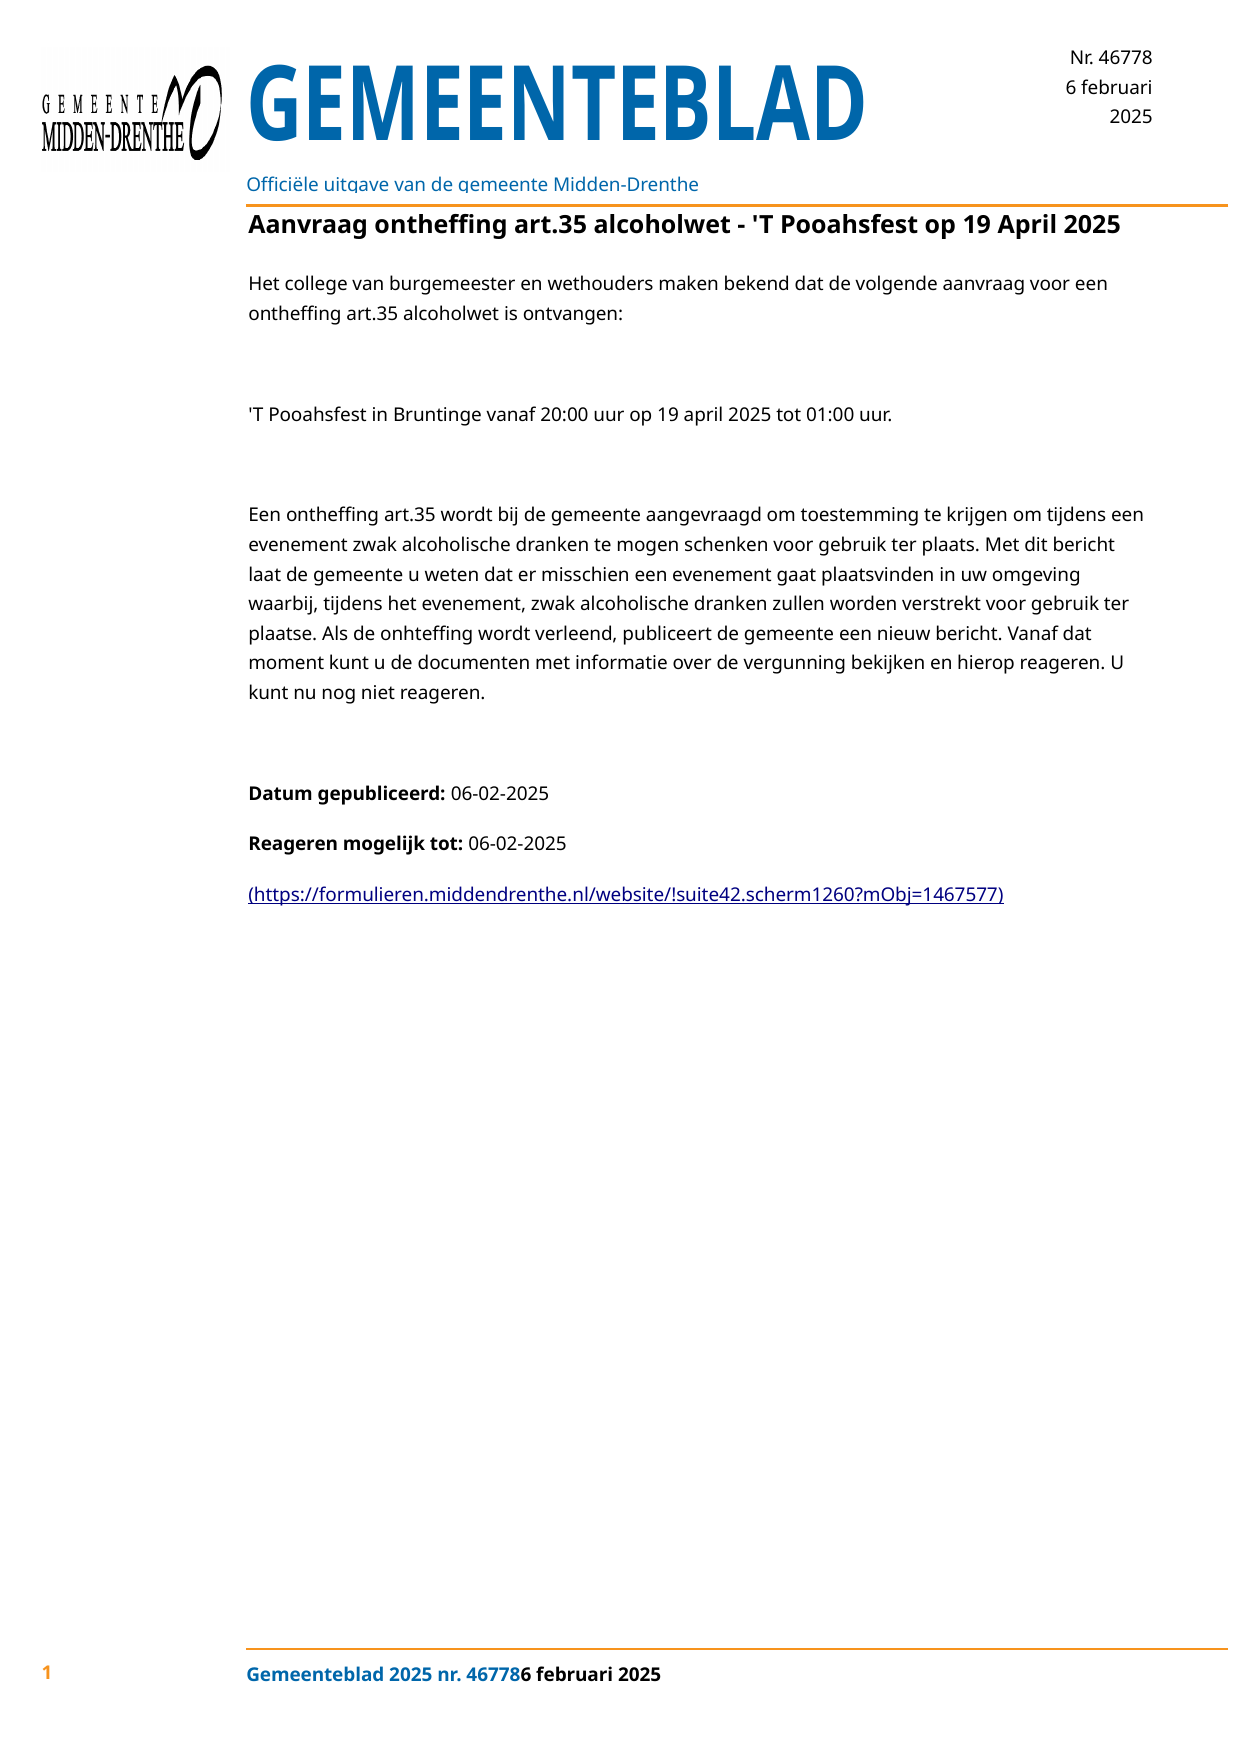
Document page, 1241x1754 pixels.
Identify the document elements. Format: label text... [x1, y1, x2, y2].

text Een ontheffing art.35 wordt bij de gemeente aangevraagd om toestemming te krijgen om tijdens een evenement zwak alcoholische dranken te mogen schenken voor gebruik ter plaats. Met dit bericht laat de gemeente u weten dat er misschien een evenement gaat plaatsvinden in uw omgeving waarbij, tijdens het evenement, zwak alcoholische dranken zullen worden verstrekt voor gebruik ter plaatse. Als de onhteffing wordt verleend, publiceert de gemeente een nieuw bericht. Vanaf dat moment kunt u de documenten met informatie over de vergunning bekijken en hierop reageren. U kunt nu nog niet reageren. [248, 502, 1152, 705]
picture [41, 47, 231, 172]
text Aanvraag ontheffing art.35 alcoholwet - 'T Pooahsfest op 19 April 2025 [248, 207, 1152, 241]
text Het college van burgemeester en wethouders maken bekend dat de volgende aanvraag voor een ontheffing art.35 alcoholwet is ontvangen: [248, 270, 1152, 326]
text Reageren mogelijk tot: 06-02-2025 [248, 830, 1152, 856]
text 'T Pooahsfest in Bruntinge vanaf 20:00 uur op 19 april 2025 tot 01:00 uur. [248, 401, 1152, 426]
text (https://formulieren.middendrenthe.nl/website/!suite42.scherm1260?mObj=1467577) [248, 881, 1152, 906]
text Datum gepubliceerd: 06-02-2025 [248, 780, 1152, 806]
